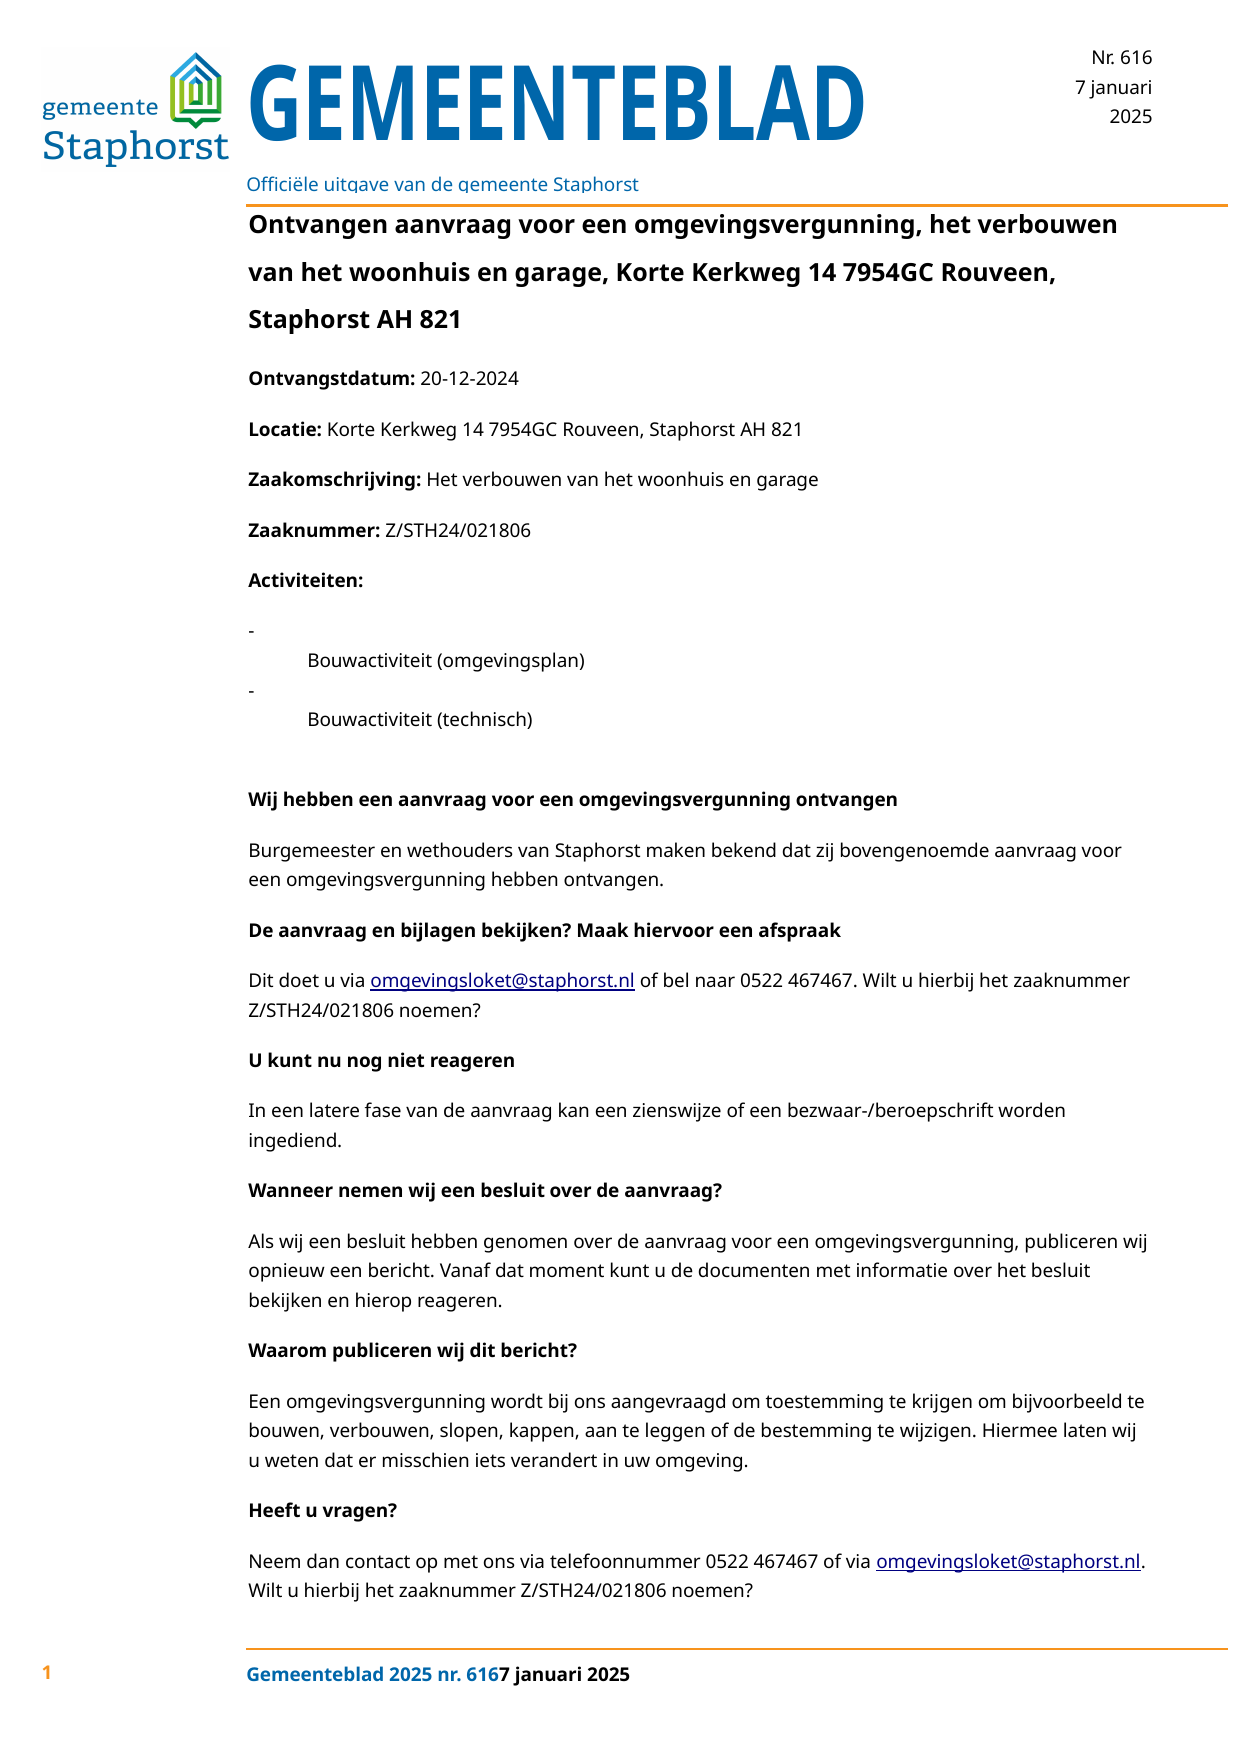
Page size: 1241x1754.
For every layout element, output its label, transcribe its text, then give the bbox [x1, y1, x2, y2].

text Neem dan contact op met ons via telefoonnummer 0522 467467 of via omgevingsloket@staphorst.nl. Wilt u hierbij het zaaknummer Z/STH24/021806 noemen? [248, 1548, 1152, 1603]
text In een latere fase van de aanvraag kan een zienswijze of een bezwaar-/beroepschrift worden ingediend. [248, 1098, 1152, 1153]
list Bouwactiviteit (omgevingsplan) [248, 647, 1152, 673]
text Heeft u vragen? [248, 1498, 1152, 1523]
text Wij hebben een aanvraag voor een omgevingsvergunning ontvangen [248, 786, 1152, 812]
text De aanvraag en bijlagen bekijken? Maak hiervoor een afspraak [248, 917, 1152, 942]
text Ontvangen aanvraag voor een omgevingsvergunning, het verbouwen van het woonhuis en garage, Korte Kerkweg 14 7954GC Rouveen, Staphorst AH 821 [248, 207, 1152, 336]
text Activiteiten: [248, 567, 1152, 593]
text Een omgevingsvergunning wordt bij ons aangevraagd om toestemming te krijgen om bijvoorbeeld te bouwen, verbouwen, slopen, kappen, aan te leggen of de bestemming te wijzigen. Hiermee laten wij u weten dat er misschien iets verandert in uw omgeving. [248, 1388, 1152, 1473]
text Als wij een besluit hebben genomen over de aanvraag voor een omgevingsvergunning, publiceren wij opnieuw een bericht. Vanaf dat moment kunt u de documenten met informatie over het besluit bekijken en hierop reageren. [248, 1228, 1152, 1313]
text Locatie: Korte Kerkweg 14 7954GC Rouveen, Staphorst AH 821 [248, 416, 1152, 442]
picture [41, 47, 231, 172]
text Wanneer nemen wij een besluit over de aanvraag? [248, 1178, 1152, 1203]
text Ontvangstdatum: 20-12-2024 [248, 366, 1152, 391]
text U kunt nu nog niet reageren [248, 1047, 1152, 1073]
list Bouwactiviteit (technisch) [248, 706, 1152, 732]
text Zaaknummer: Z/STH24/021806 [248, 517, 1152, 542]
text Waarom publiceren wij dit bericht? [248, 1338, 1152, 1363]
text Zaakomschrijving: Het verbouwen van het woonhuis en garage [248, 466, 1152, 492]
text Dit doet u via omgevingsloket@staphorst.nl of bel naar 0522 467467. Wilt u hierbij het zaaknummer Z/STH24/021806 noemen? [248, 967, 1152, 1022]
text Burgemeester en wethouders van Staphorst maken bekend dat zij bovengenoemde aanvraag voor een omgevingsvergunning hebben ontvangen. [248, 837, 1152, 892]
